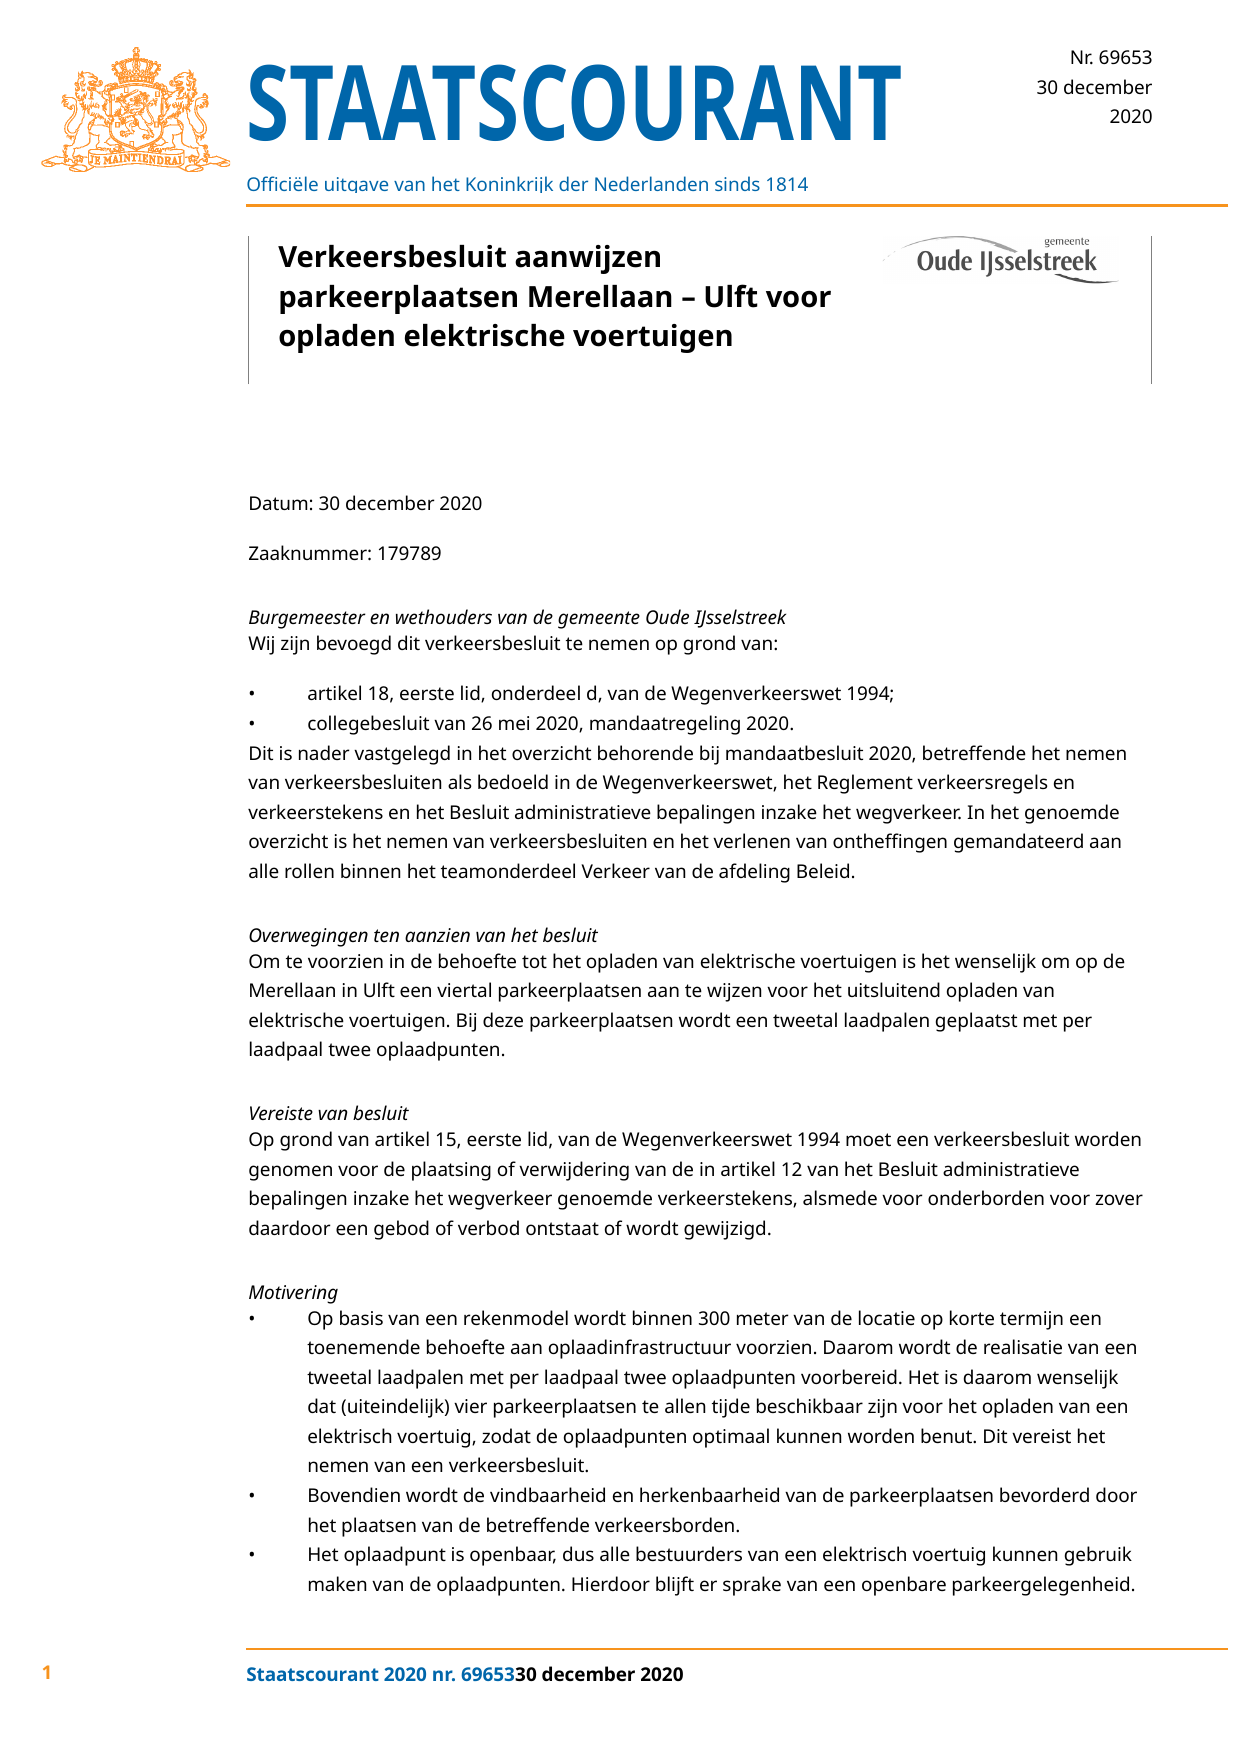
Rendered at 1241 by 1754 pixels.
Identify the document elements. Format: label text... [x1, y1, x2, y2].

text Motivering [248, 1279, 1152, 1305]
list collegebesluit van 26 mei 2020, mandaatregeling 2020. [248, 710, 1152, 736]
text Vereiste van besluit [248, 1101, 1152, 1126]
text Wij zijn bevoegd dit verkeersbesluit te nemen op grond van: [248, 630, 1152, 656]
list Bovendien wordt de vindbaarheid en herkenbaarheid van de parkeerplaatsen bevorderd door het plaatsen van de betreffende verkeersborden. [248, 1482, 1152, 1537]
list Het oplaadpunt is openbaar, dus alle bestuurders van een elektrisch voertuig kunnen gebruik maken van de oplaadpunten. Hierdoor blijft er sprake van een openbare parkeergelegenheid. [248, 1541, 1152, 1597]
picture [882, 236, 1119, 284]
table_header Verkeersbesluit aanwijzen parkeerplaatsen Merellaan – Ulft voor opladen elektrische voertuigen [249, 236, 850, 384]
text Burgemeester en wethouders van de gemeente Oude IJsselstreek [248, 604, 1152, 630]
picture [41, 47, 231, 172]
text Dit is nader vastgelegd in het overzicht behorende bij mandaatbesluit 2020, betreffende het nemen van verkeersbesluiten als bedoeld in de Wegenverkeerswet, het Reglement verkeersregels en verkeerstekens en het Besluit administratieve bepalingen inzake het wegverkeer. In het genoemde overzicht is het nemen van verkeersbesluiten en het verlenen van ontheffingen gemandateerd aan alle rollen binnen het teamonderdeel Verkeer van de afdeling Beleid. [248, 740, 1152, 884]
text Overwegingen ten aanzien van het besluit [248, 922, 1152, 948]
text Op grond van artikel 15, eerste lid, van de Wegenverkeerswet 1994 moet een verkeersbesluit worden genomen voor de plaatsing of verwijdering van de in artikel 12 van het Besluit administratieve bepalingen inzake het wegverkeer genoemde verkeerstekens, alsmede voor onderborden voor zover daardoor een gebod of verbod ontstaat of wordt gewijzigd. [248, 1126, 1152, 1241]
text Zaaknummer: 179789 [248, 541, 1152, 566]
text Datum: 30 december 2020 [248, 490, 1152, 516]
list Op basis van een rekenmodel wordt binnen 300 meter van de locatie op korte termijn een toenemende behoefte aan oplaadinfrastructuur voorzien. Daarom wordt de realisatie van een tweetal laadpalen met per laadpaal twee oplaadpunten voorbereid. Het is daarom wenselijk dat (uiteindelijk) vier parkeerplaatsen te allen tijde beschikbaar zijn voor het opladen van een elektrisch voertuig, zodat de oplaadpunten optimaal kunnen worden benut. Dit vereist het nemen van een verkeersbesluit. [248, 1305, 1152, 1478]
text Om te voorzien in de behoefte tot het opladen van elektrische voertuigen is het wenselijk om op de Merellaan in Ulft een viertal parkeerplaatsen aan te wijzen voor het uitsluitend opladen van elektrische voertuigen. Bij deze parkeerplaatsen wordt een tweetal laadpalen geplaatst met per laadpaal twee oplaadpunten. [248, 948, 1152, 1062]
list artikel 18, eerste lid, onderdeel d, van de Wegenverkeerswet 1994; [248, 681, 1152, 706]
table_header [850, 236, 1151, 384]
